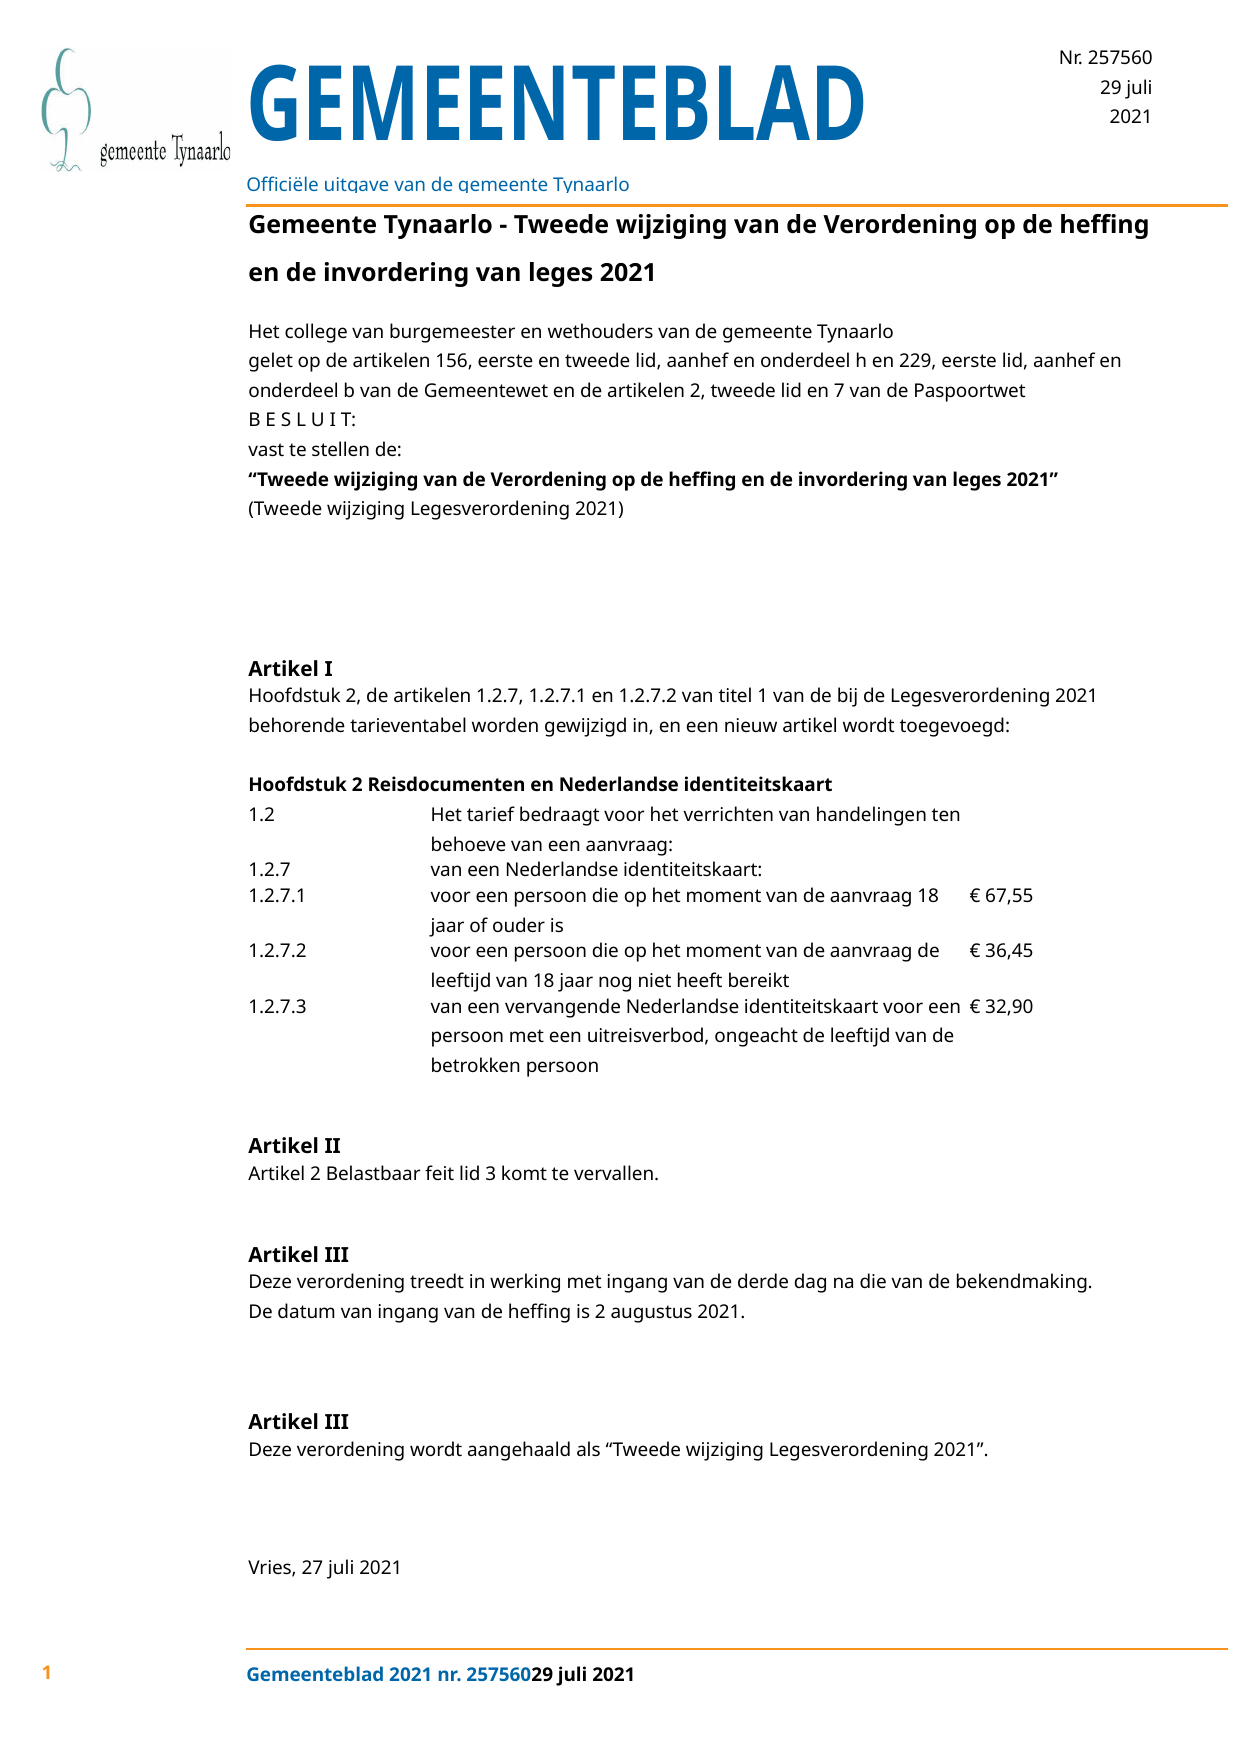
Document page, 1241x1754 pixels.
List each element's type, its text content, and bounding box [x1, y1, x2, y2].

table_cell van een Nederlandse identiteitskaart: [430, 856, 969, 882]
text Artikel II [248, 1131, 1152, 1160]
table_header [969, 801, 1152, 856]
text Artikel III [248, 1407, 1152, 1436]
text De datum van ingang van de heffing is 2 augustus 2021. [248, 1298, 1152, 1323]
text Artikel III [248, 1240, 1152, 1268]
text Gemeente Tynaarlo - Tweede wijziging van de Verordening op de heffing en de invordering van leges 2021 [248, 207, 1152, 288]
table_cell € 32,90 [969, 993, 1152, 1078]
table_cell € 67,55 [969, 882, 1152, 937]
text Artikel I [248, 654, 1152, 683]
table_header 1.2 [248, 801, 430, 856]
text Hoofdstuk 2 Reisdocumenten en Nederlandse identiteitskaart [248, 771, 1152, 797]
table_header Het tarief bedraagt voor het verrichten van handelingen ten behoeve van een aanvraag: [430, 801, 969, 856]
table_cell voor een persoon die op het moment van de aanvraag de leeftijd van 18 jaar nog niet heeft bereikt [430, 938, 969, 993]
table_cell voor een persoon die op het moment van de aanvraag 18 jaar of ouder is [430, 882, 969, 937]
text gelet op de artikelen 156, eerste en tweede lid, aanhef en onderdeel h en 229, eerste lid, aanhef en onderdeel b van de Gemeentewet en de artikelen 2, tweede lid en 7 van de Paspoortwet [248, 347, 1152, 403]
table_cell van een vervangende Nederlandse identiteitskaart voor een persoon met een uitreisverbod, ongeacht de leeftijd van de betrokken persoon [430, 993, 969, 1078]
text Deze verordening wordt aangehaald als “Tweede wijziging Legesverordening 2021”. [248, 1436, 1152, 1462]
text Hoofdstuk 2, de artikelen 1.2.7, 1.2.7.1 en 1.2.7.2 van titel 1 van de bij de Legesverordening 2021 behorende tarieventabel worden gewijzigd in, en een nieuw artikel wordt toegevoegd: [248, 683, 1152, 738]
text Deze verordening treedt in werking met ingang van de derde dag na die van de bekendmaking. [248, 1268, 1152, 1294]
text B E S L U I T: [248, 407, 1152, 432]
table_cell 1.2.7.1 [248, 882, 430, 937]
picture [41, 47, 231, 172]
text Vries, 27 juli 2021 [248, 1554, 1152, 1580]
text (Tweede wijziging Legesverordening 2021) [248, 495, 1152, 521]
text vast te stellen de: [248, 436, 1152, 462]
table_cell € 36,45 [969, 938, 1152, 993]
text “Tweede wijziging van de Verordening op de heffing en de invordering van leges 2021” [248, 466, 1152, 492]
table_cell 1.2.7 [248, 856, 430, 882]
table_cell [969, 856, 1152, 882]
text Artikel 2 Belastbaar feit lid 3 komt te vervallen. [248, 1160, 1152, 1186]
text Het college van burgemeester en wethouders van de gemeente Tynaarlo [248, 318, 1152, 344]
table_cell 1.2.7.3 [248, 993, 430, 1078]
table_cell 1.2.7.2 [248, 938, 430, 993]
